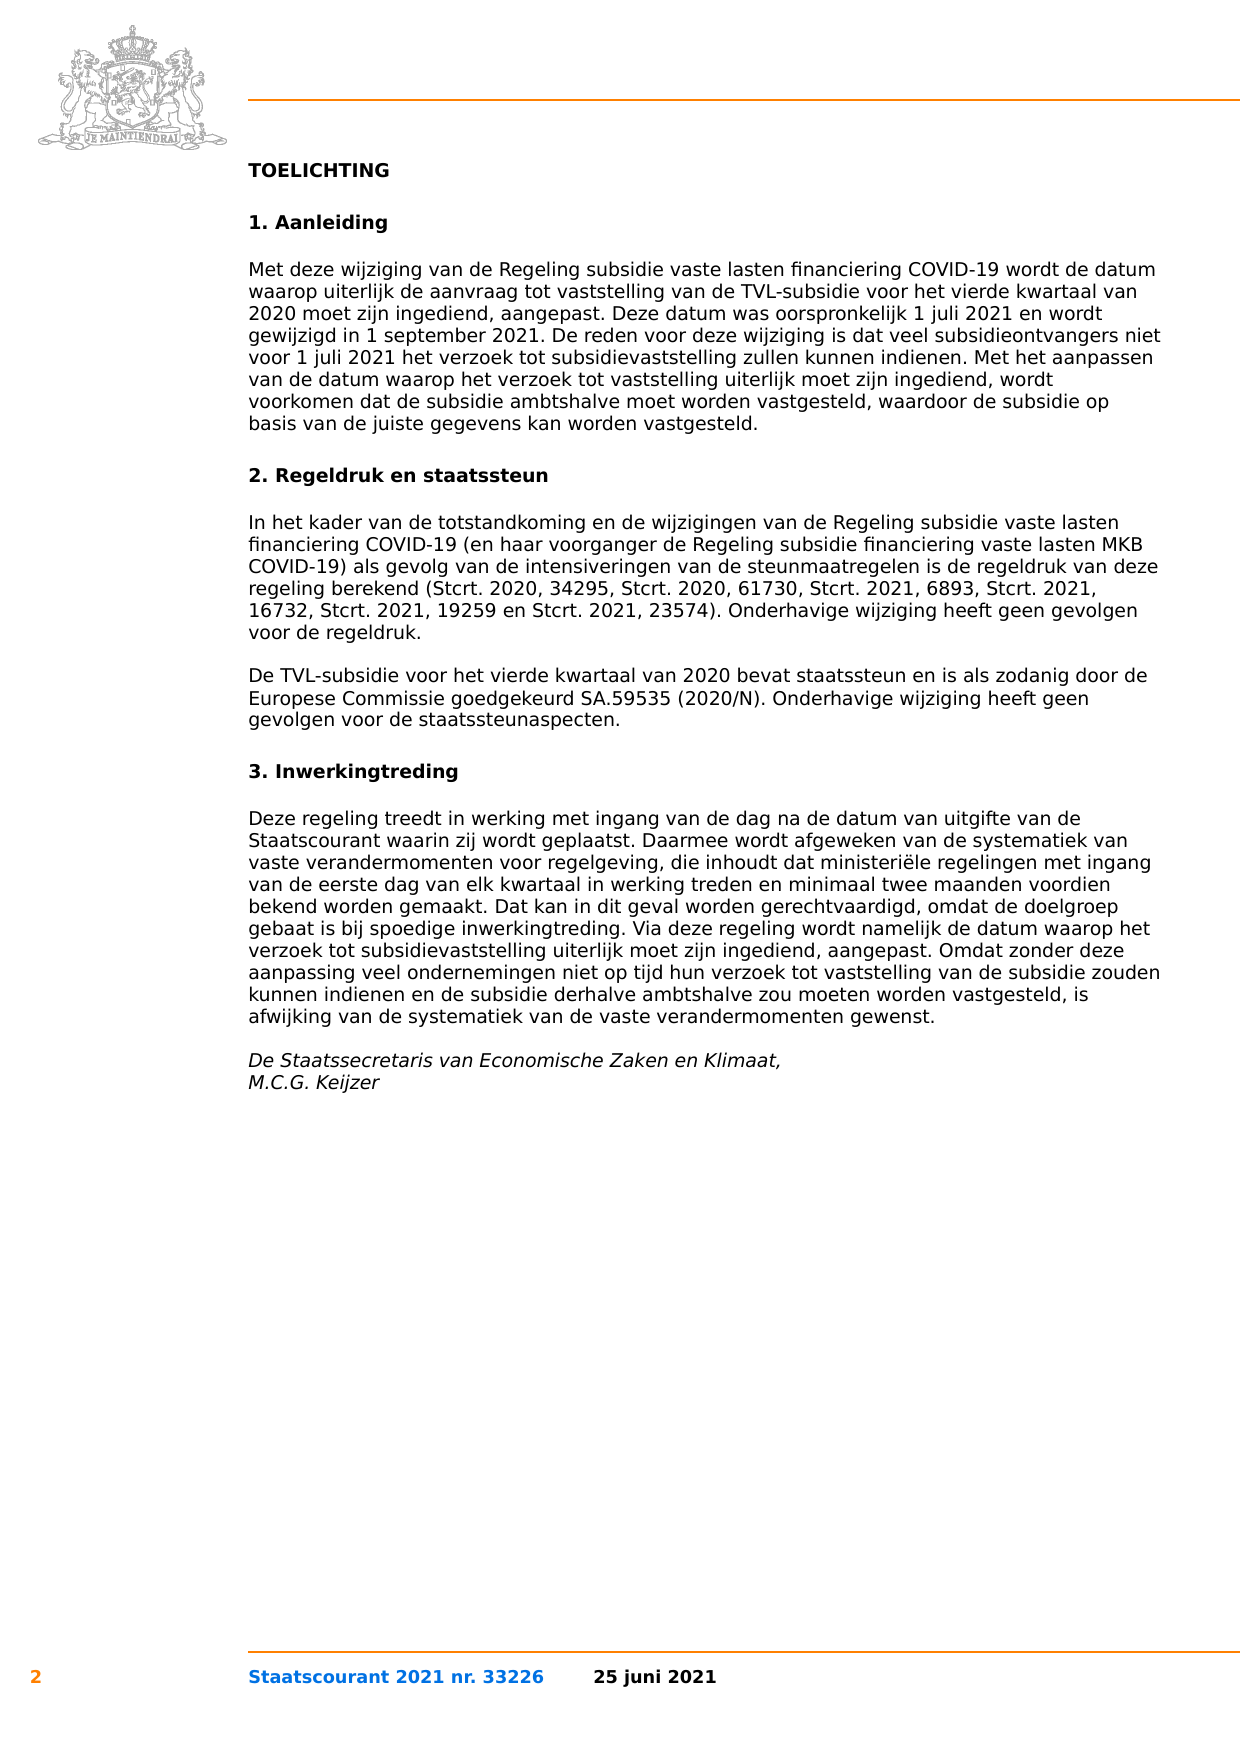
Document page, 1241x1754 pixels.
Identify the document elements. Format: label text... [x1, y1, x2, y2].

text Met deze wijziging van de Regeling subsidie vaste lasten financiering COVID-19 wordt de datum waarop uiterlijk de aanvraag tot vaststelling van de TVL-subsidie voor het vierde kwartaal van 2020 moet zijn ingediend, aangepast. Deze datum was oorspronkelijk 1 juli 2021 en wordt gewijzigd in 1 september 2021. De reden voor deze wijziging is dat veel subsidieontvangers niet voor 1 juli 2021 het verzoek tot subsidievaststelling zullen kunnen indienen. Met het aanpassen van de datum waarop het verzoek tot vaststelling uiterlijk moet zijn ingediend, wordt voorkomen dat de subsidie ambtshalve moet worden vastgesteld, waardoor de subsidie op basis van de juiste gegevens kan worden vastgesteld. [248, 259, 1163, 435]
text Deze regeling treedt in werking met ingang van de dag na de datum van uitgifte van de Staatscourant waarin zij wordt geplaatst. Daarmee wordt afgeweken van de systematiek van vaste verandermomenten voor regelgeving, die inhoudt dat ministeriële regelingen met ingang van de eerste dag van elk kwartaal in werking treden en minimaal twee maanden voordien bekend worden gemaakt. Dat kan in dit geval worden gerechtvaardigd, omdat de doelgroep gebaat is bij spoedige inwerkingtreding. Via deze regeling wordt namelijk de datum waarop het verzoek tot subsidievaststelling uiterlijk moet zijn ingediend, aangepast. Omdat zonder deze aanpassing veel ondernemingen niet op tijd hun verzoek tot vaststelling van de subsidie zouden kunnen indienen en de subsidie derhalve ambtshalve zou moeten worden vastgesteld, is afwijking van de systematiek van de vaste verandermomenten gewenst. [248, 808, 1163, 1028]
subtitle TOELICHTING [248, 160, 1163, 182]
text In het kader van de totstandkoming en de wijzigingen van de Regeling subsidie vaste lasten financiering COVID-19 (en haar voorganger de Regeling subsidie financiering vaste lasten MKB COVID-19) als gevolg van de intensiveringen van de steunmaatregelen is de regeldruk van deze regeling berekend (Stcrt. 2020, 34295, Stcrt. 2020, 61730, Stcrt. 2021, 6893, Stcrt. 2021, 16732, Stcrt. 2021, 19259 en Stcrt. 2021, 23574). Onderhavige wijziging heeft geen gevolgen voor de regeldruk. [248, 512, 1163, 643]
subtitle 3. Inwerkingtreding [248, 761, 1163, 783]
text De TVL-subsidie voor het vierde kwartaal van 2020 bevat staatssteun en is als zodanig door de Europese Commissie goedgekeurd SA.59535 (2020/N). Onderhavige wijziging heeft geen gevolgen voor de staatssteunaspecten. [248, 665, 1163, 731]
text De Staatssecretaris van Economische Zaken en Klimaat, M.C.G. Keijzer [248, 1050, 1163, 1094]
picture [38, 25, 227, 150]
subtitle 1. Aanleiding [248, 212, 1163, 234]
subtitle 2. Regeldruk en staatssteun [248, 465, 1163, 487]
